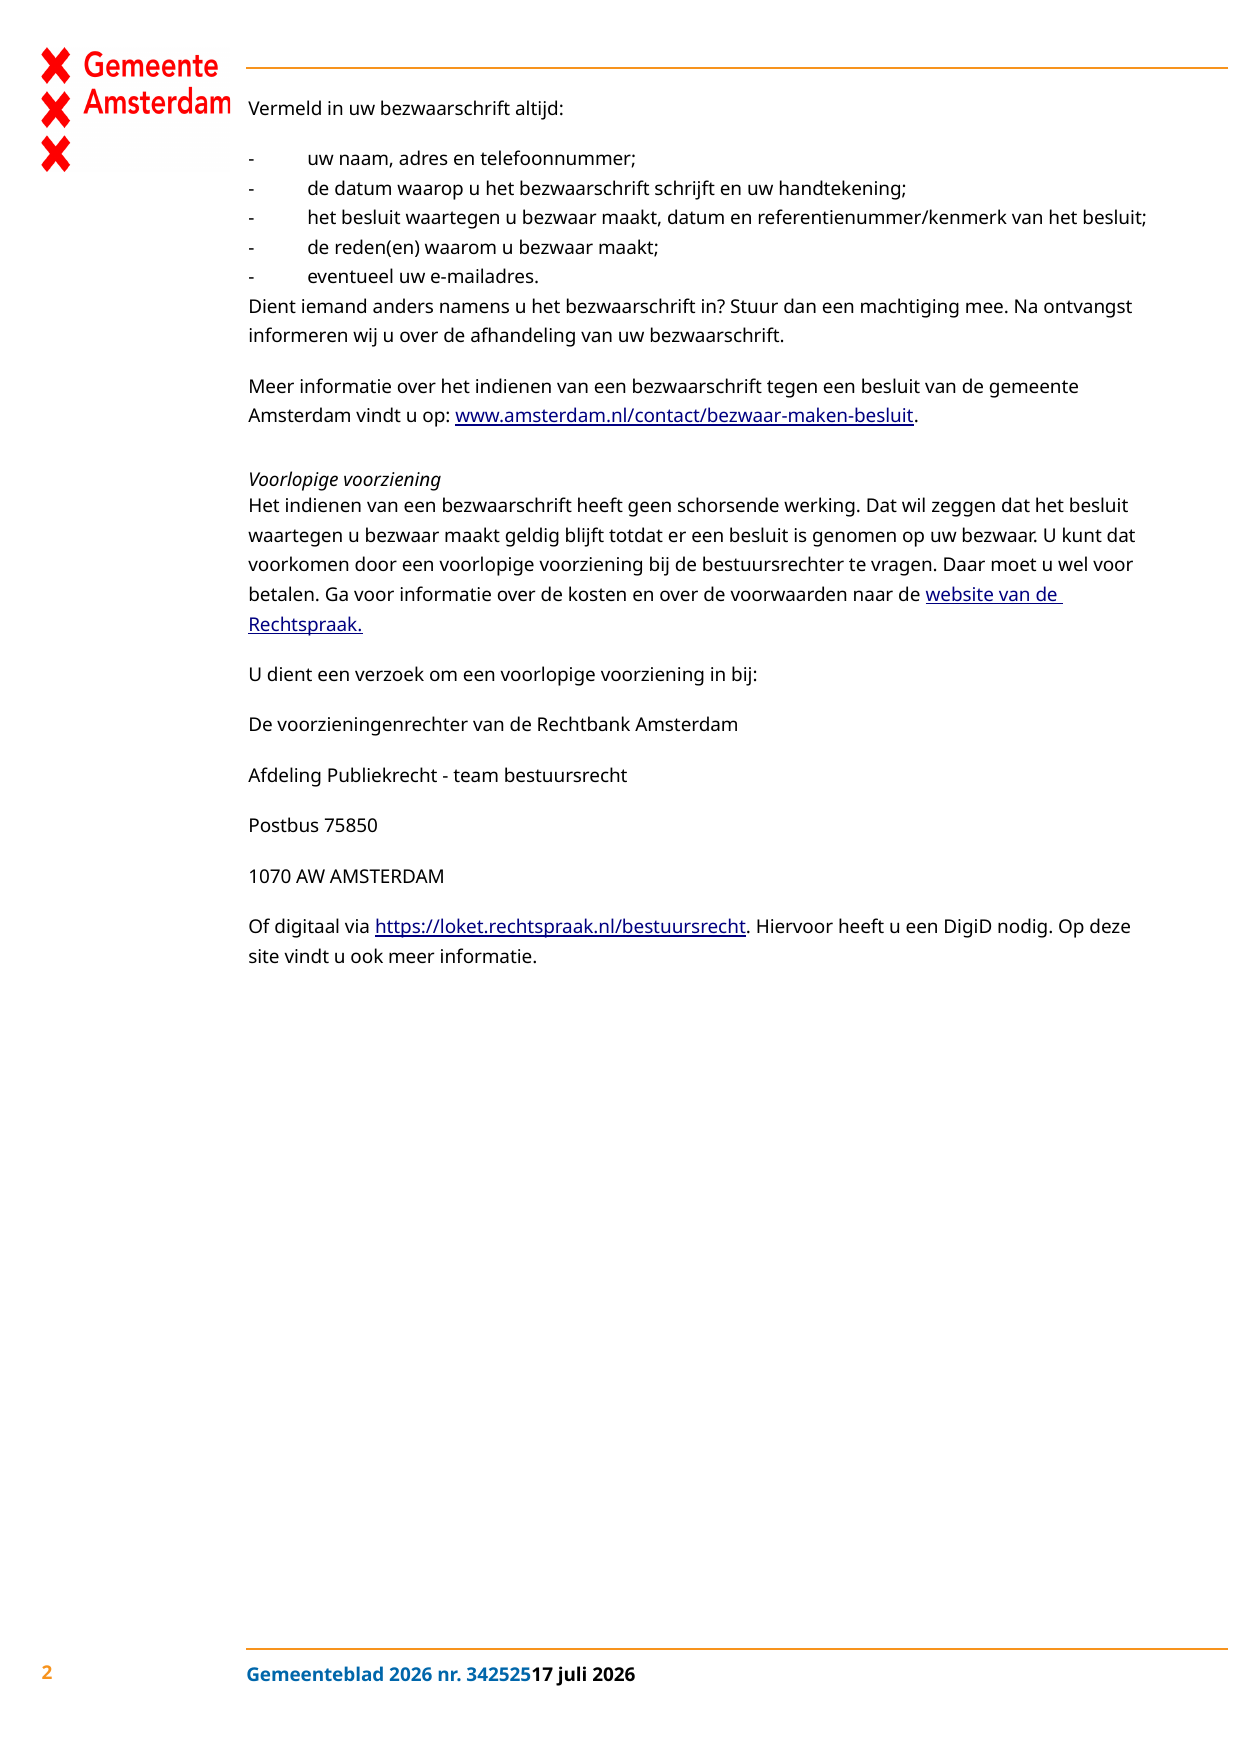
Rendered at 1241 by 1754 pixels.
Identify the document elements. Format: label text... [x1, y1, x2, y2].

text Of digitaal via https://loket.rechtspraak.nl/bestuursrecht. Hiervoor heeft u een DigiD nodig. Op deze site vindt u ook meer informatie. [248, 913, 1152, 968]
text 1070 AW AMSTERDAM [248, 863, 1152, 888]
list de datum waarop u het bezwaarschrift schrijft en uw handtekening; [248, 175, 1152, 201]
list uw naam, adres en telefoonnummer; [248, 145, 1152, 171]
text Afdeling Publiekrecht - team bestuursrecht [248, 762, 1152, 788]
picture [41, 47, 231, 172]
text Dient iemand anders namens u het bezwaarschrift in? Stuur dan een machtiging mee. Na ontvangst informeren wij u over de afhandeling van uw bezwaarschrift. [248, 293, 1152, 348]
list het besluit waartegen u bezwaar maakt, datum en referentienummer/kenmerk van het besluit; [248, 204, 1152, 230]
list de reden(en) waarom u bezwaar maakt; [248, 234, 1152, 260]
text Voorlopige voorziening [248, 467, 1152, 492]
text Vermeld in uw bezwaarschrift altijd: [248, 95, 1152, 121]
text Het indienen van een bezwaarschrift heeft geen schorsende werking. Dat wil zeggen dat het besluit waartegen u bezwaar maakt geldig blijft totdat er een besluit is genomen op uw bezwaar. U kunt dat voorkomen door een voorlopige voorziening bij de bestuursrechter te vragen. Daar moet u wel voor betalen. Ga voor informatie over de kosten en over de voorwaarden naar de website van de Rechtspraak. [248, 492, 1152, 636]
text U dient een verzoek om een voorlopige voorziening in bij: [248, 661, 1152, 687]
text Meer informatie over het indienen van een bezwaarschrift tegen een besluit van de gemeente Amsterdam vindt u op: www.amsterdam.nl/contact/bezwaar-maken-besluit. [248, 373, 1152, 428]
text De voorzieningenrechter van de Rechtbank Amsterdam [248, 712, 1152, 737]
text Postbus 75850 [248, 812, 1152, 838]
list eventueel uw e-mailadres. [248, 263, 1152, 289]
